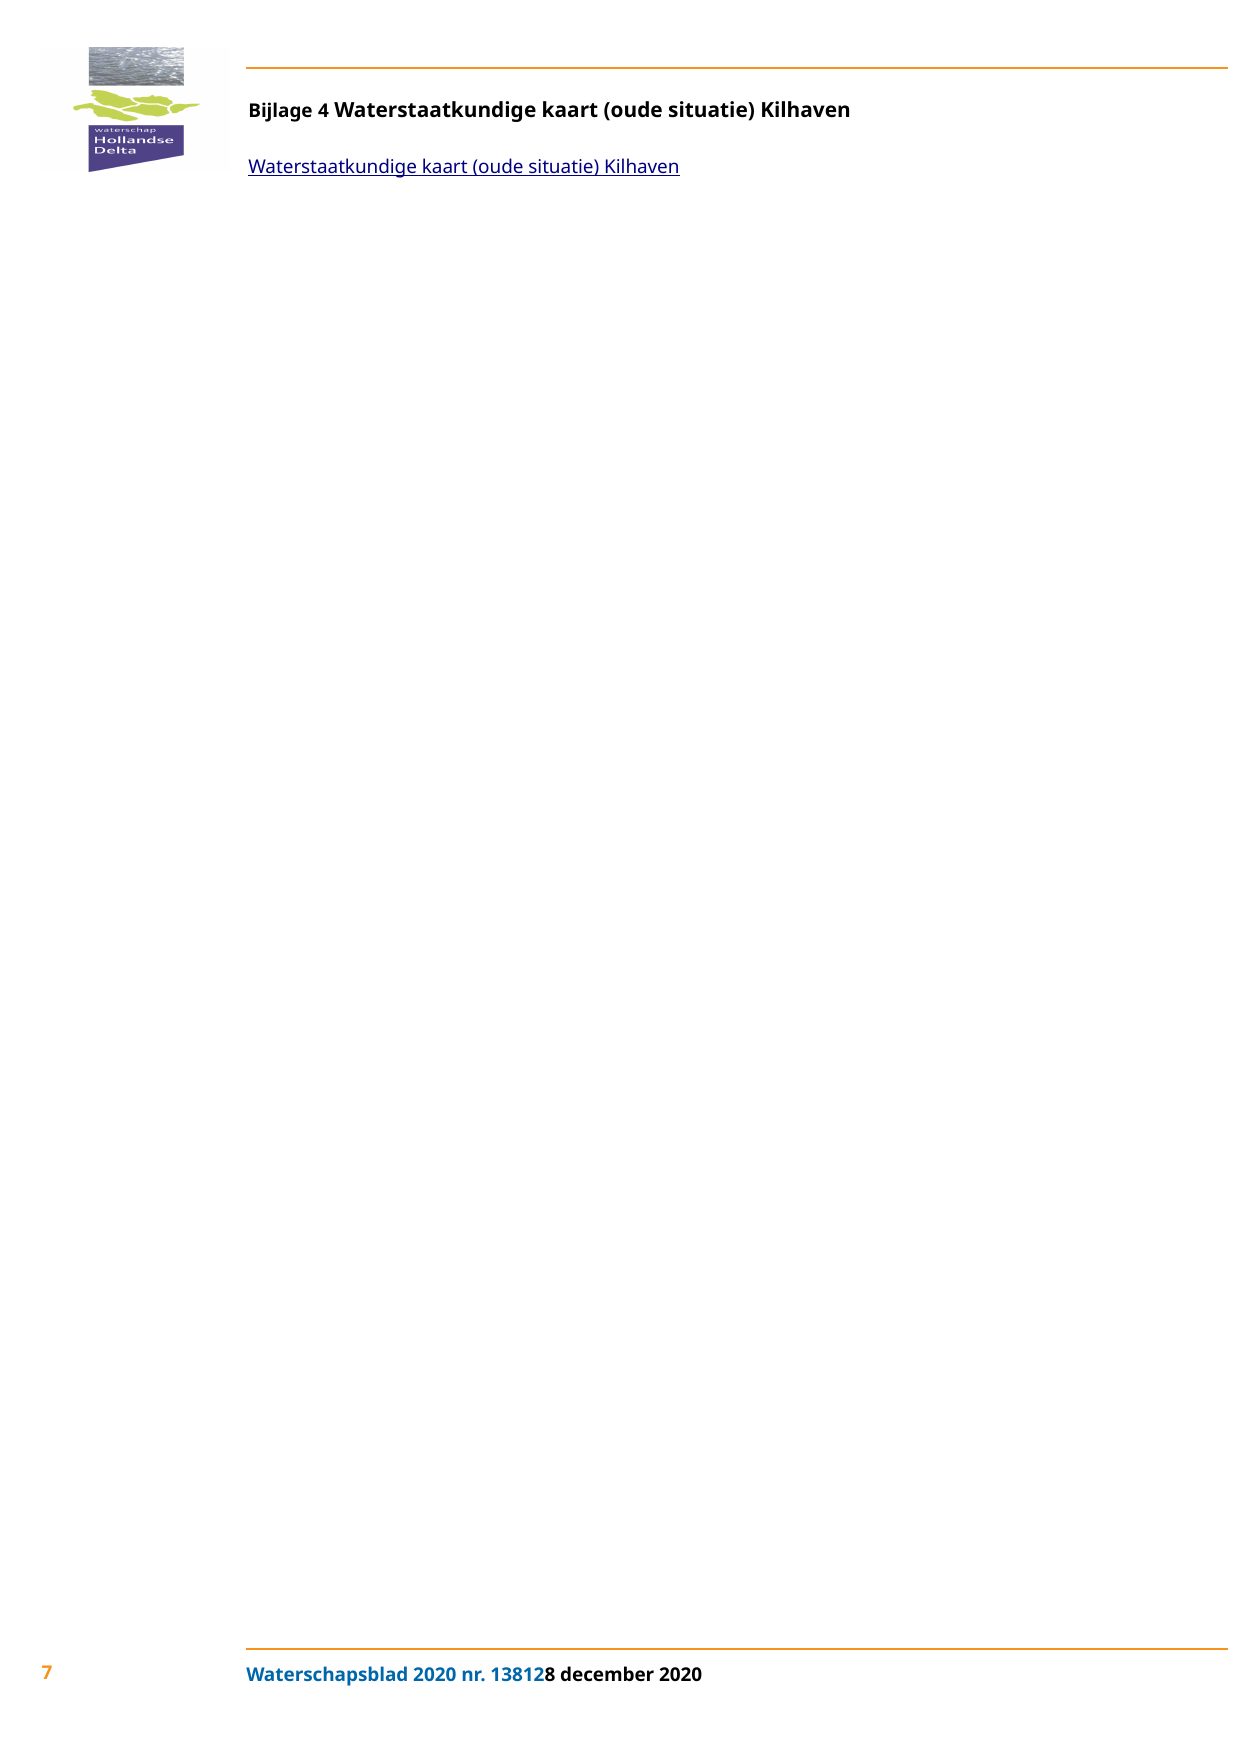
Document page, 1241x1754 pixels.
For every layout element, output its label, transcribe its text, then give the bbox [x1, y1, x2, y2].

picture [41, 47, 231, 172]
text Waterstaatkundige kaart (oude situatie) Kilhaven [248, 153, 1152, 179]
text Bijlage 4 Waterstaatkundige kaart (oude situatie) Kilhaven [248, 95, 1152, 123]
